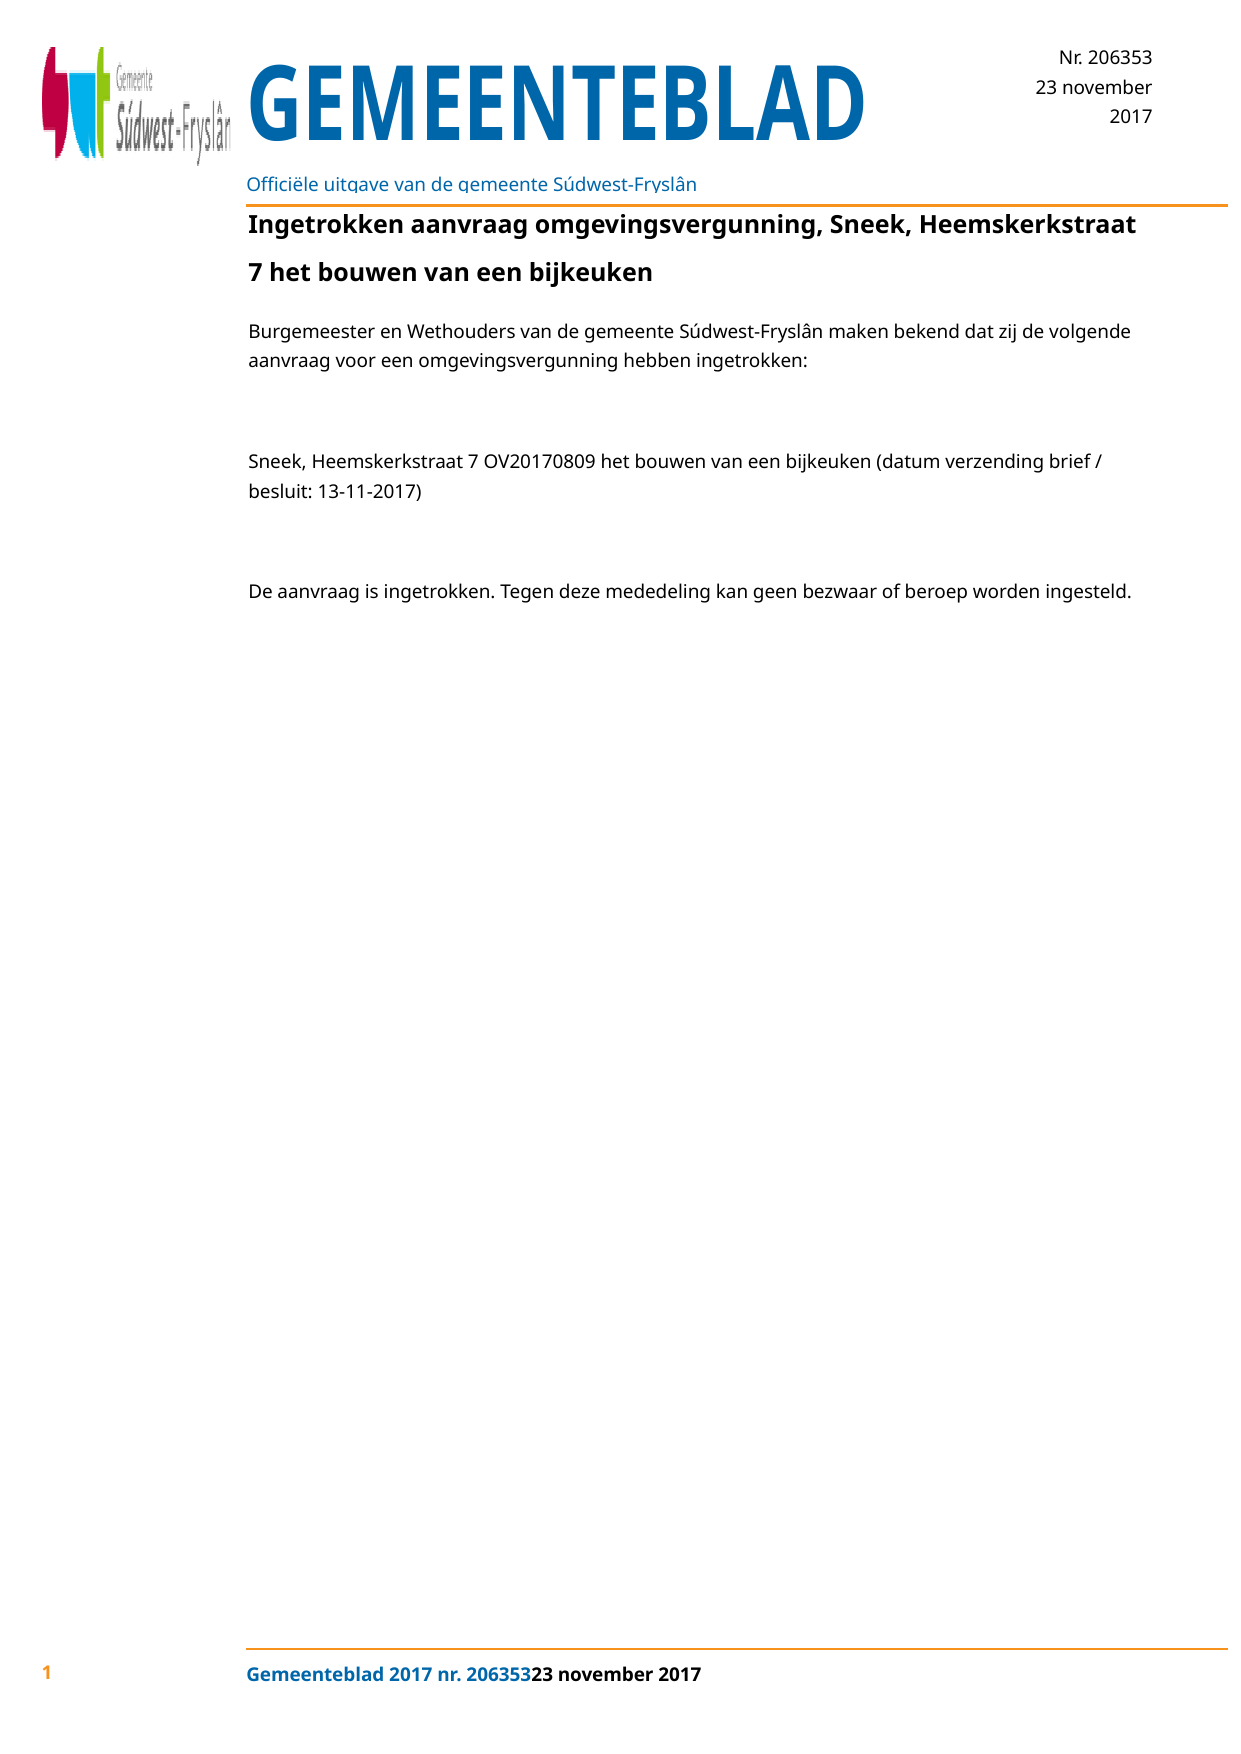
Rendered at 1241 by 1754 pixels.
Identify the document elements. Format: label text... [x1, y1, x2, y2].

text Ingetrokken aanvraag omgevingsvergunning, Sneek, Heemskerkstraat 7 het bouwen van een bijkeuken [248, 207, 1152, 288]
text Sneek, Heemskerkstraat 7 OV20170809 het bouwen van een bijkeuken (datum verzending brief / besluit: 13-11-2017) [248, 448, 1152, 504]
text De aanvraag is ingetrokken. Tegen deze mededeling kan geen bezwaar of beroep worden ingesteld. [248, 579, 1152, 604]
picture [41, 47, 231, 172]
text Burgemeester en Wethouders van de gemeente Súdwest-Fryslân maken bekend dat zij de volgende aanvraag voor een omgevingsvergunning hebben ingetrokken: [248, 318, 1152, 373]
